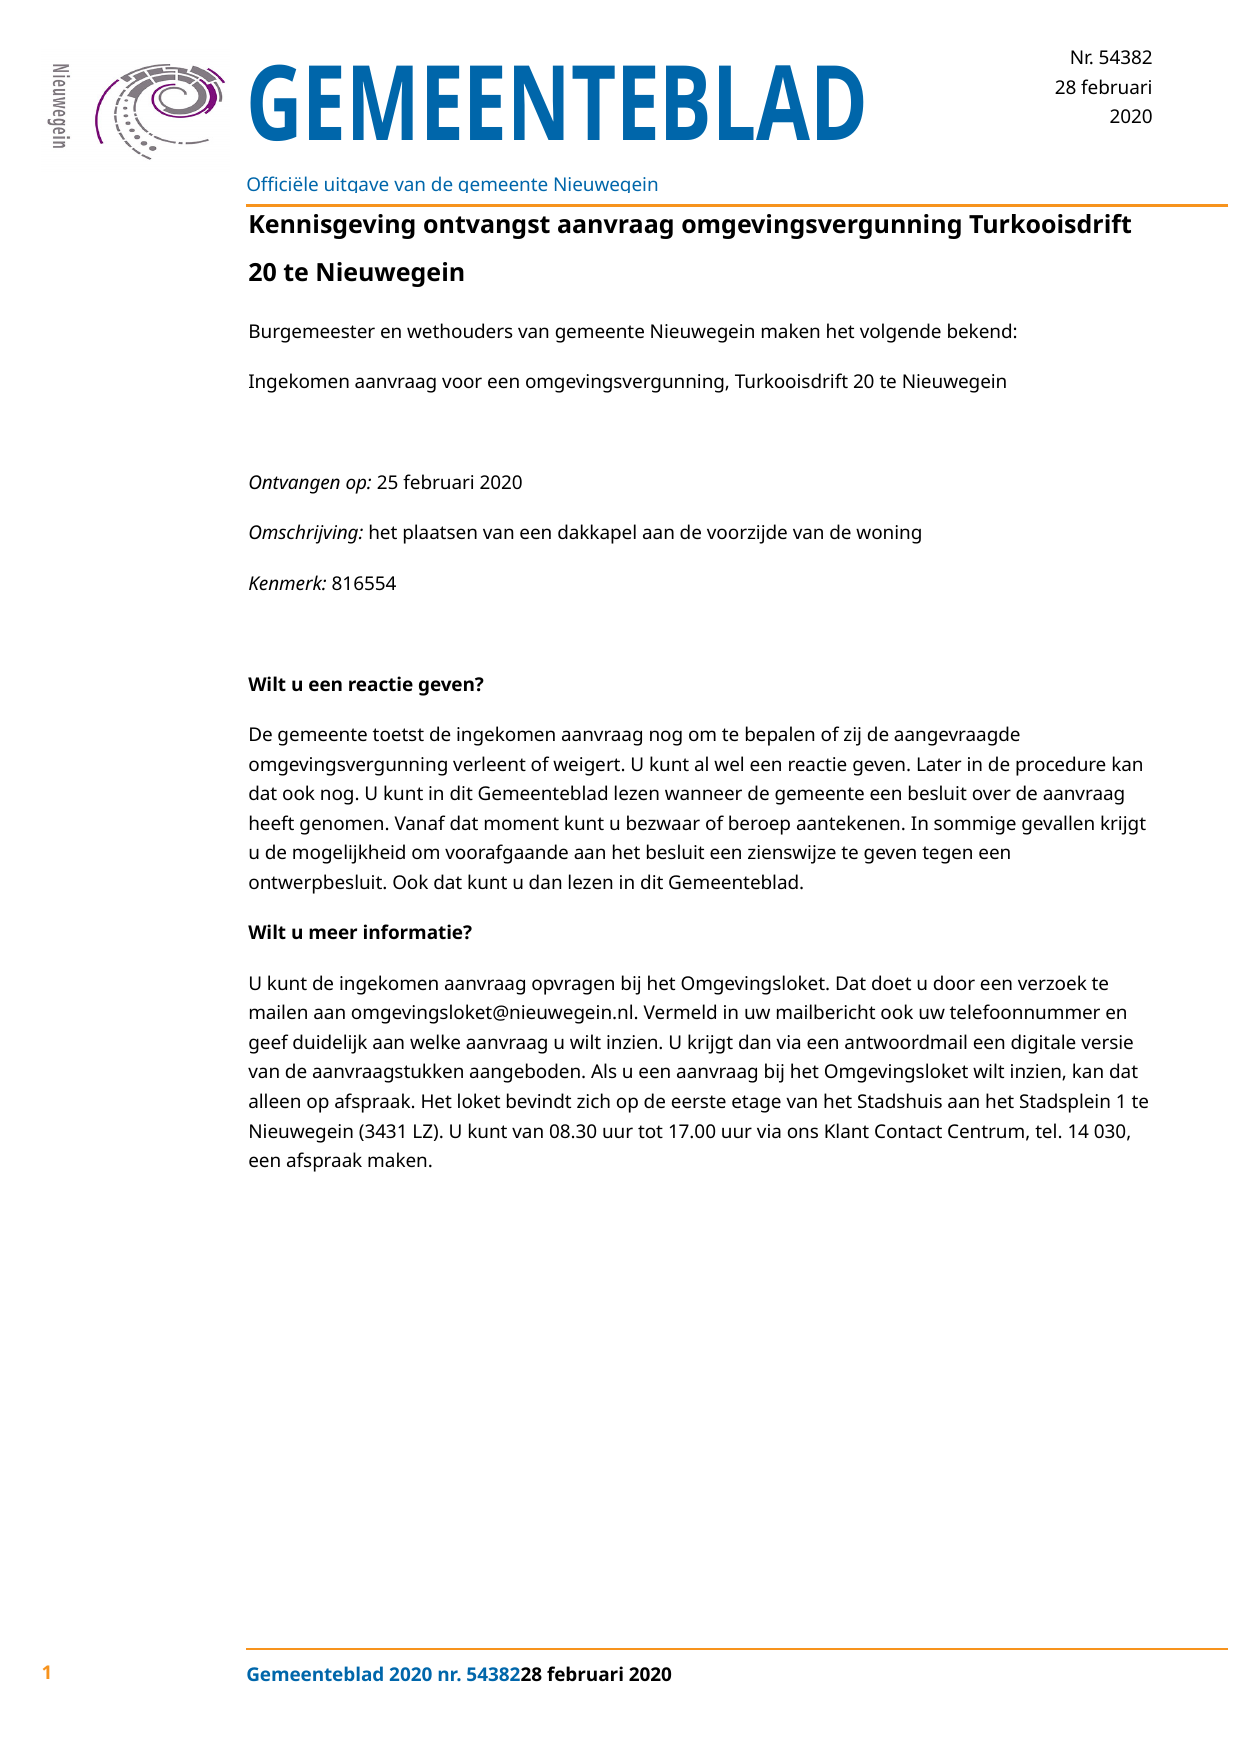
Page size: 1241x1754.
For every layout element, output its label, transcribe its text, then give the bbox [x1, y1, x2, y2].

text Wilt u een reactie geven? [248, 671, 1152, 697]
text Wilt u meer informatie? [248, 919, 1152, 945]
text Ontvangen op: 25 februari 2020 [248, 469, 1152, 495]
text De gemeente toetst de ingekomen aanvraag nog om te bepalen of zij de aangevraagde omgevingsvergunning verleent of weigert. U kunt al wel een reactie geven. Later in de procedure kan dat ook nog. U kunt in dit Gemeenteblad lezen wanneer de gemeente een besluit over de aanvraag heeft genomen. Vanaf dat moment kunt u bezwaar of beroep aantekenen. In sommige gevallen krijgt u de mogelijkheid om voorafgaande aan het besluit een zienswijze te geven tegen een ontwerpbesluit. Ook dat kunt u dan lezen in dit Gemeenteblad. [248, 721, 1152, 895]
text Kennisgeving ontvangst aanvraag omgevingsvergunning Turkooisdrift 20 te Nieuwegein [248, 207, 1152, 288]
text Omschrijving: het plaatsen van een dakkapel aan de voorzijde van de woning [248, 519, 1152, 545]
text Ingekomen aanvraag voor een omgevingsvergunning, Turkooisdrift 20 te Nieuwegein [248, 368, 1152, 394]
text Kenmerk: 816554 [248, 570, 1152, 596]
text Burgemeester en wethouders van gemeente Nieuwegein maken het volgende bekend: [248, 318, 1152, 344]
picture [41, 47, 231, 172]
text U kunt de ingekomen aanvraag opvragen bij het Omgevingsloket. Dat doet u door een verzoek te mailen aan omgevingsloket@nieuwegein.nl. Vermeld in uw mailbericht ook uw telefoonnummer en geef duidelijk aan welke aanvraag u wilt inzien. U krijgt dan via een antwoordmail een digitale versie van de aanvraagstukken aangeboden. Als u een aanvraag bij het Omgevingsloket wilt inzien, kan dat alleen op afspraak. Het loket bevindt zich op de eerste etage van het Stadshuis aan het Stadsplein 1 te Nieuwegein (3431 LZ). U kunt van 08.30 uur tot 17.00 uur via ons Klant Contact Centrum, tel. 14 030, een afspraak maken. [248, 970, 1152, 1173]
